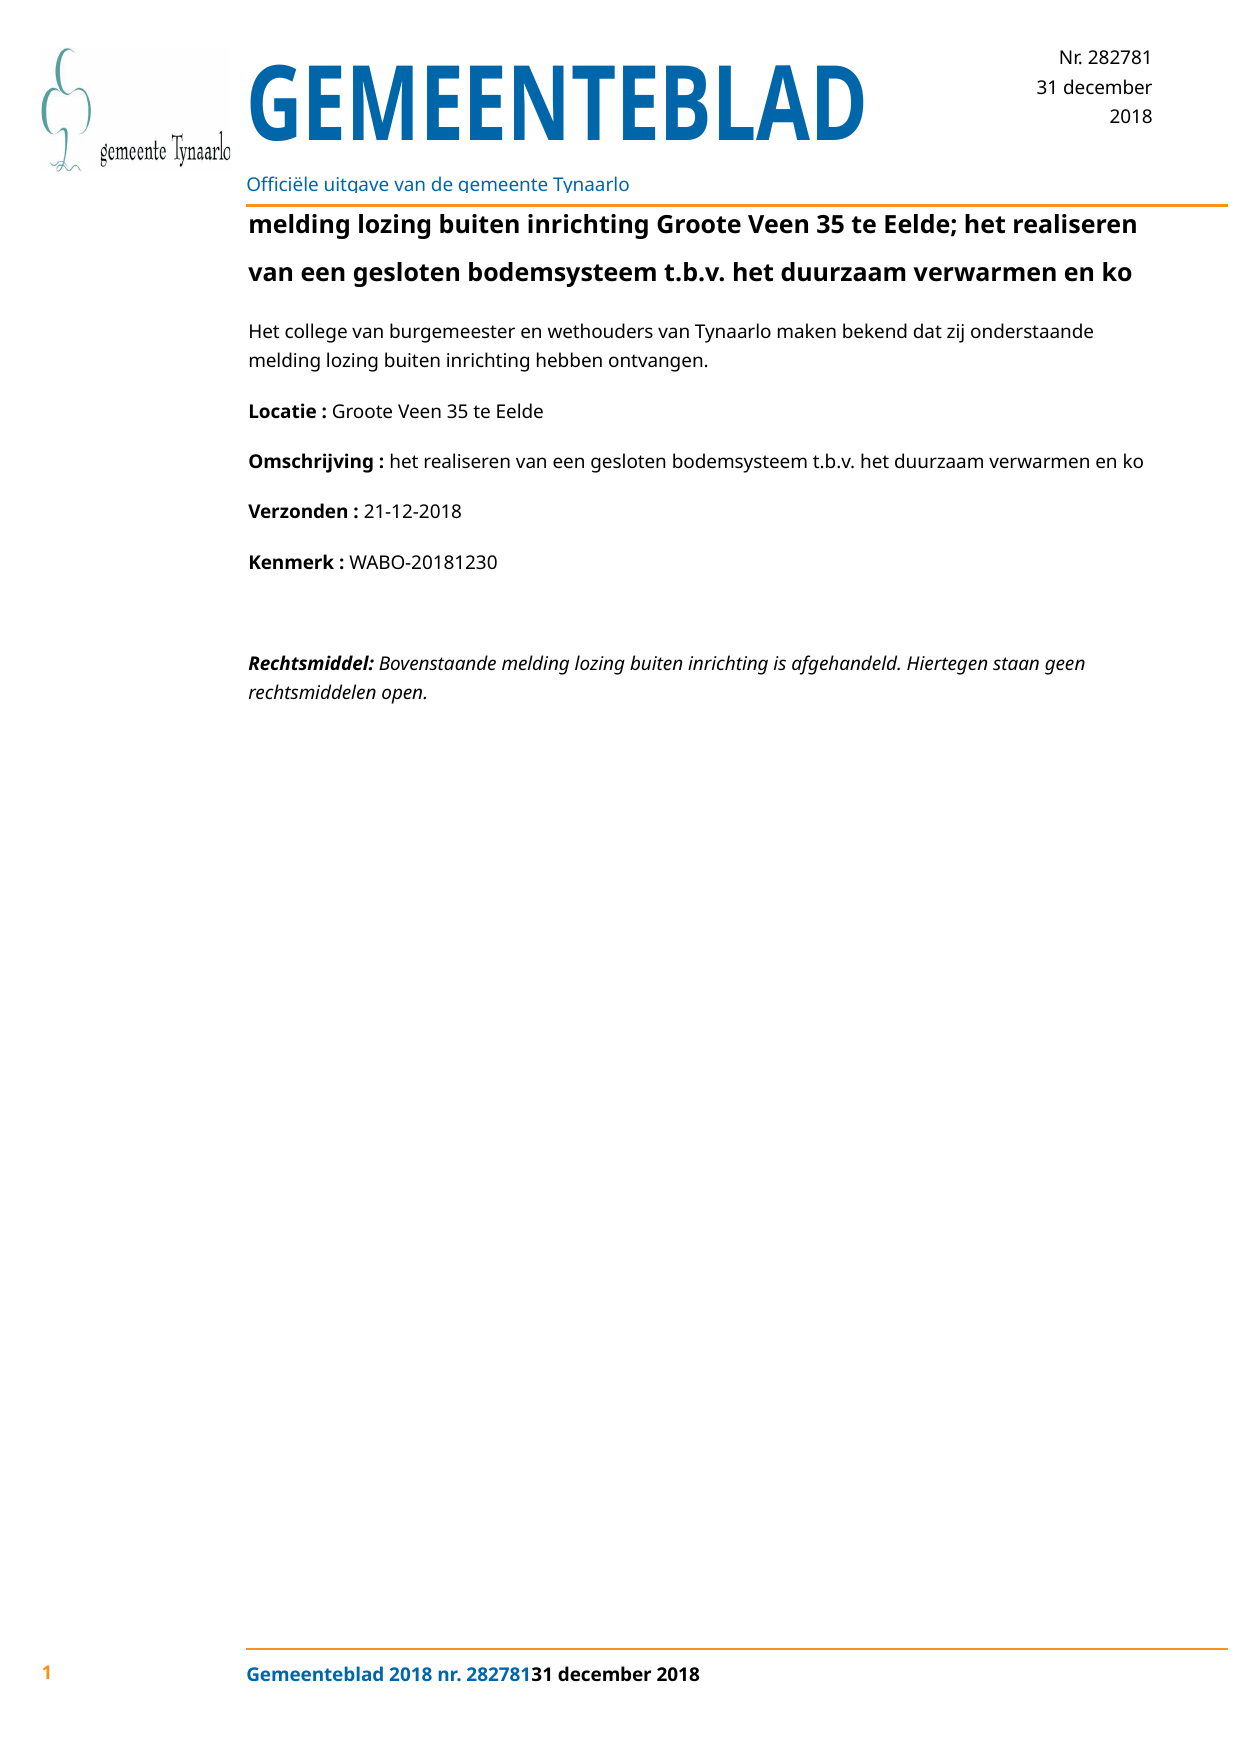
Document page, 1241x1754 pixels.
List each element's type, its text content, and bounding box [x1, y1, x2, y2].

text Omschrijving : het realiseren van een gesloten bodemsysteem t.b.v. het duurzaam verwarmen en ko [248, 448, 1152, 474]
text Het college van burgemeester en wethouders van Tynaarlo maken bekend dat zij onderstaande melding lozing buiten inrichting hebben ontvangen. [248, 318, 1152, 373]
text melding lozing buiten inrichting Groote Veen 35 te Eelde; het realiseren van een gesloten bodemsysteem t.b.v. het duurzaam verwarmen en ko [248, 207, 1152, 288]
text Locatie : Groote Veen 35 te Eelde [248, 398, 1152, 424]
text Verzonden : 21-12-2018 [248, 499, 1152, 524]
text Rechtsmiddel: Bovenstaande melding lozing buiten inrichting is afgehandeld. Hiertegen staan geen rechtsmiddelen open. [248, 650, 1152, 705]
text Kenmerk : WABO-20181230 [248, 549, 1152, 575]
picture [41, 47, 231, 172]
